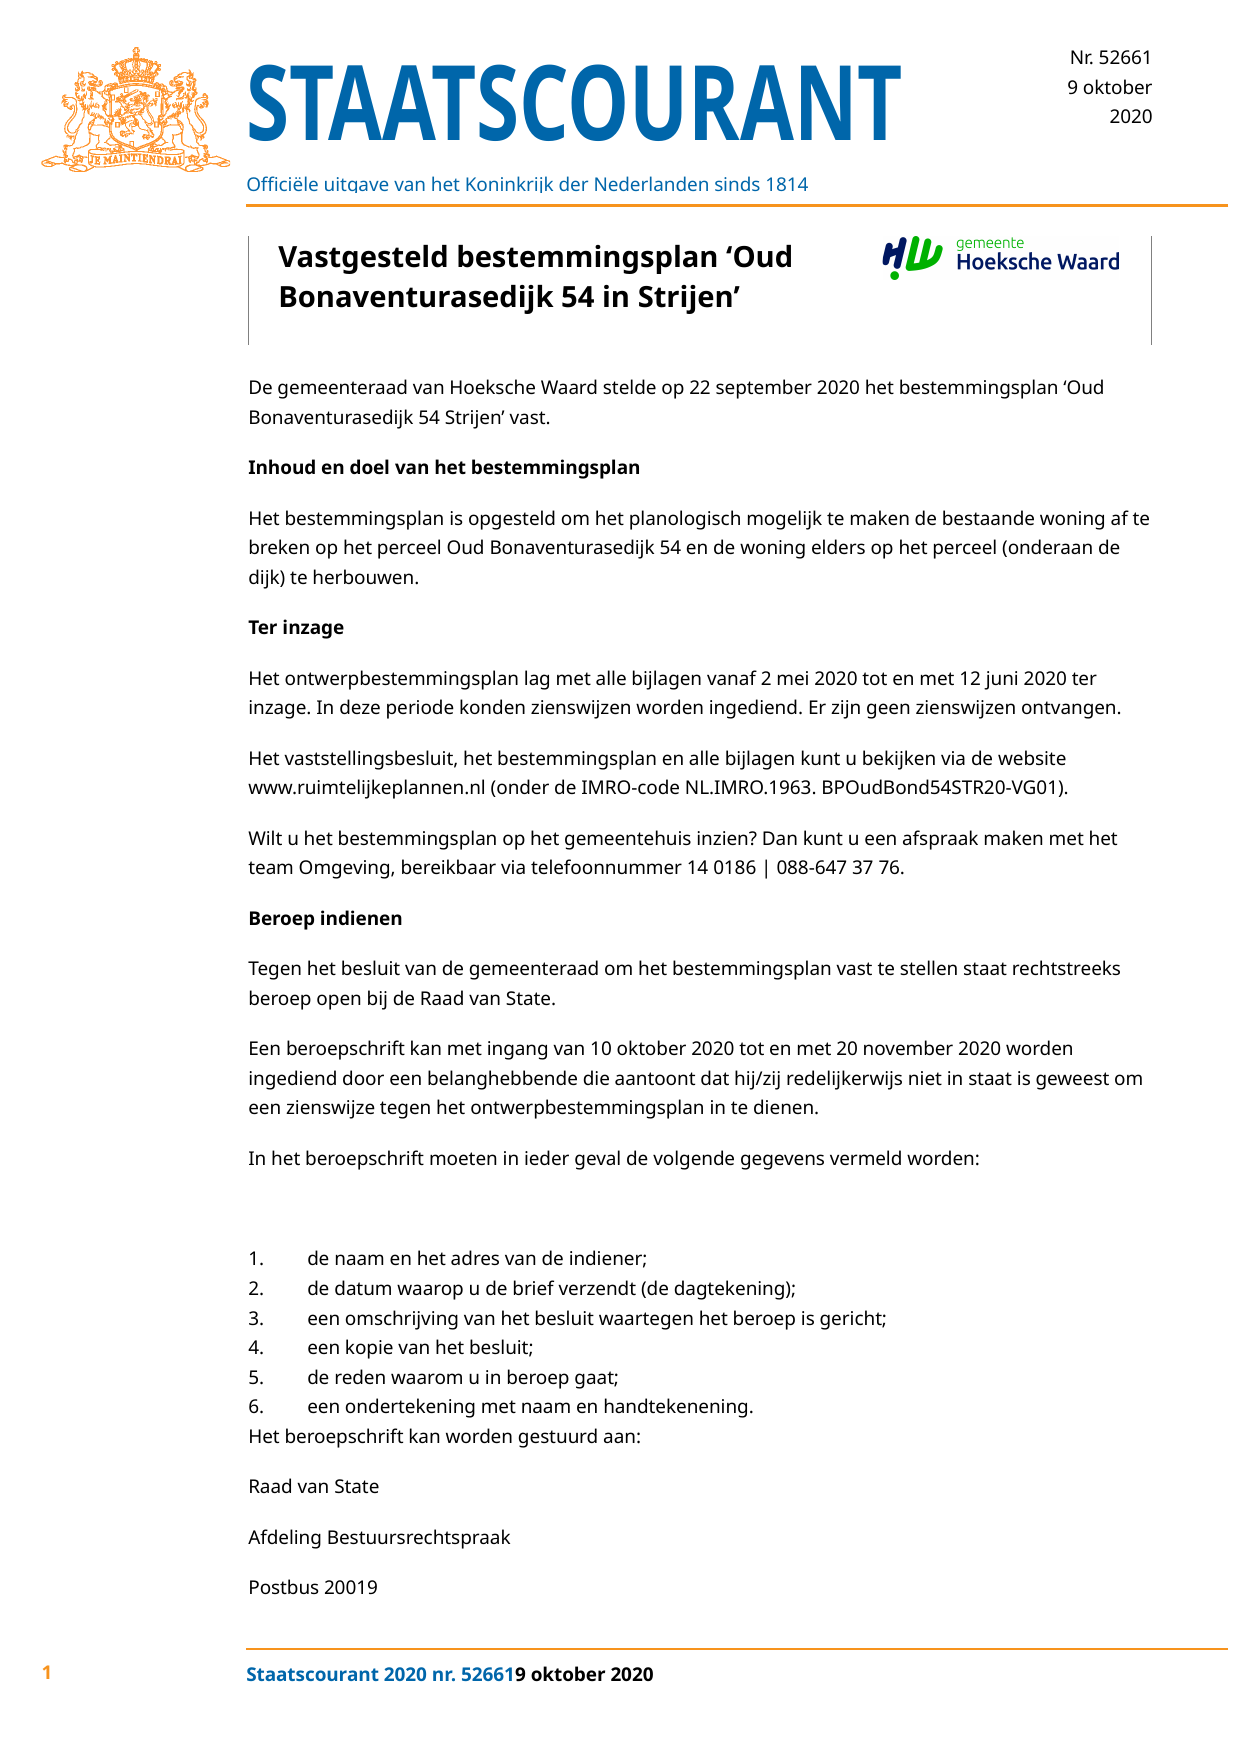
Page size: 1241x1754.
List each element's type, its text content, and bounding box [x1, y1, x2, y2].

list de datum waarop u de brief verzendt (de dagtekening); [248, 1275, 1152, 1301]
text In het beroepschrift moeten in ieder geval de volgende gegevens vermeld worden: [248, 1145, 1152, 1170]
text Wilt u het bestemmingsplan op het gemeentehuis inzien? Dan kunt u een afspraak maken met het team Omgeving, bereikbaar via telefoonnummer 14 0186 | 088-647 37 76. [248, 825, 1152, 880]
picture [882, 236, 1119, 280]
text Het ontwerpbestemmingsplan lag met alle bijlagen vanaf 2 mei 2020 tot en met 12 juni 2020 ter inzage. In deze periode konden zienswijzen worden ingediend. Er zijn geen zienswijzen ontvangen. [248, 665, 1152, 720]
text Ter inzage [248, 614, 1152, 640]
text Het beroepschrift kan worden gestuurd aan: [248, 1423, 1152, 1449]
list een omschrijving van het besluit waartegen het beroep is gericht; [248, 1305, 1152, 1330]
text Afdeling Bestuursrechtspraak [248, 1524, 1152, 1549]
text Tegen het besluit van de gemeenteraad om het bestemmingsplan vast te stellen staat rechtstreeks beroep open bij de Raad van State. [248, 955, 1152, 1010]
table_header [850, 236, 1151, 345]
text Postbus 20019 [248, 1574, 1152, 1600]
text Het bestemmingsplan is opgesteld om het planologisch mogelijk te maken de bestaande woning af te breken op het perceel Oud Bonaventurasedijk 54 en de woning elders op het perceel (onderaan de dijk) te herbouwen. [248, 505, 1152, 589]
picture [41, 47, 231, 172]
list de reden waarom u in beroep gaat; [248, 1364, 1152, 1389]
list de naam en het adres van de indiener; [248, 1246, 1152, 1271]
text Een beroepschrift kan met ingang van 10 oktober 2020 tot en met 20 november 2020 worden ingediend door een belanghebbende die aantoont dat hij/zij redelijkerwijs niet in staat is geweest om een zienswijze tegen het ontwerpbestemmingsplan in te dienen. [248, 1035, 1152, 1120]
list een ondertekening met naam en handtekenening. [248, 1393, 1152, 1419]
text Beroep indienen [248, 905, 1152, 930]
table_header Vastgesteld bestemmingsplan ‘Oud Bonaventurasedijk 54 in Strijen’ [249, 236, 850, 345]
text Inhoud en doel van het bestemmingsplan [248, 454, 1152, 480]
text De gemeenteraad van Hoeksche Waard stelde op 22 september 2020 het bestemmingsplan ‘Oud Bonaventurasedijk 54 Strijen’ vast. [248, 374, 1152, 429]
text Het vaststellingsbesluit, het bestemmingsplan en alle bijlagen kunt u bekijken via de website www.ruimtelijkeplannen.nl (onder de IMRO-code NL.IMRO.1963. BPOudBond54STR20-VG01). [248, 745, 1152, 800]
text Raad van State [248, 1473, 1152, 1499]
list een kopie van het besluit; [248, 1334, 1152, 1360]
